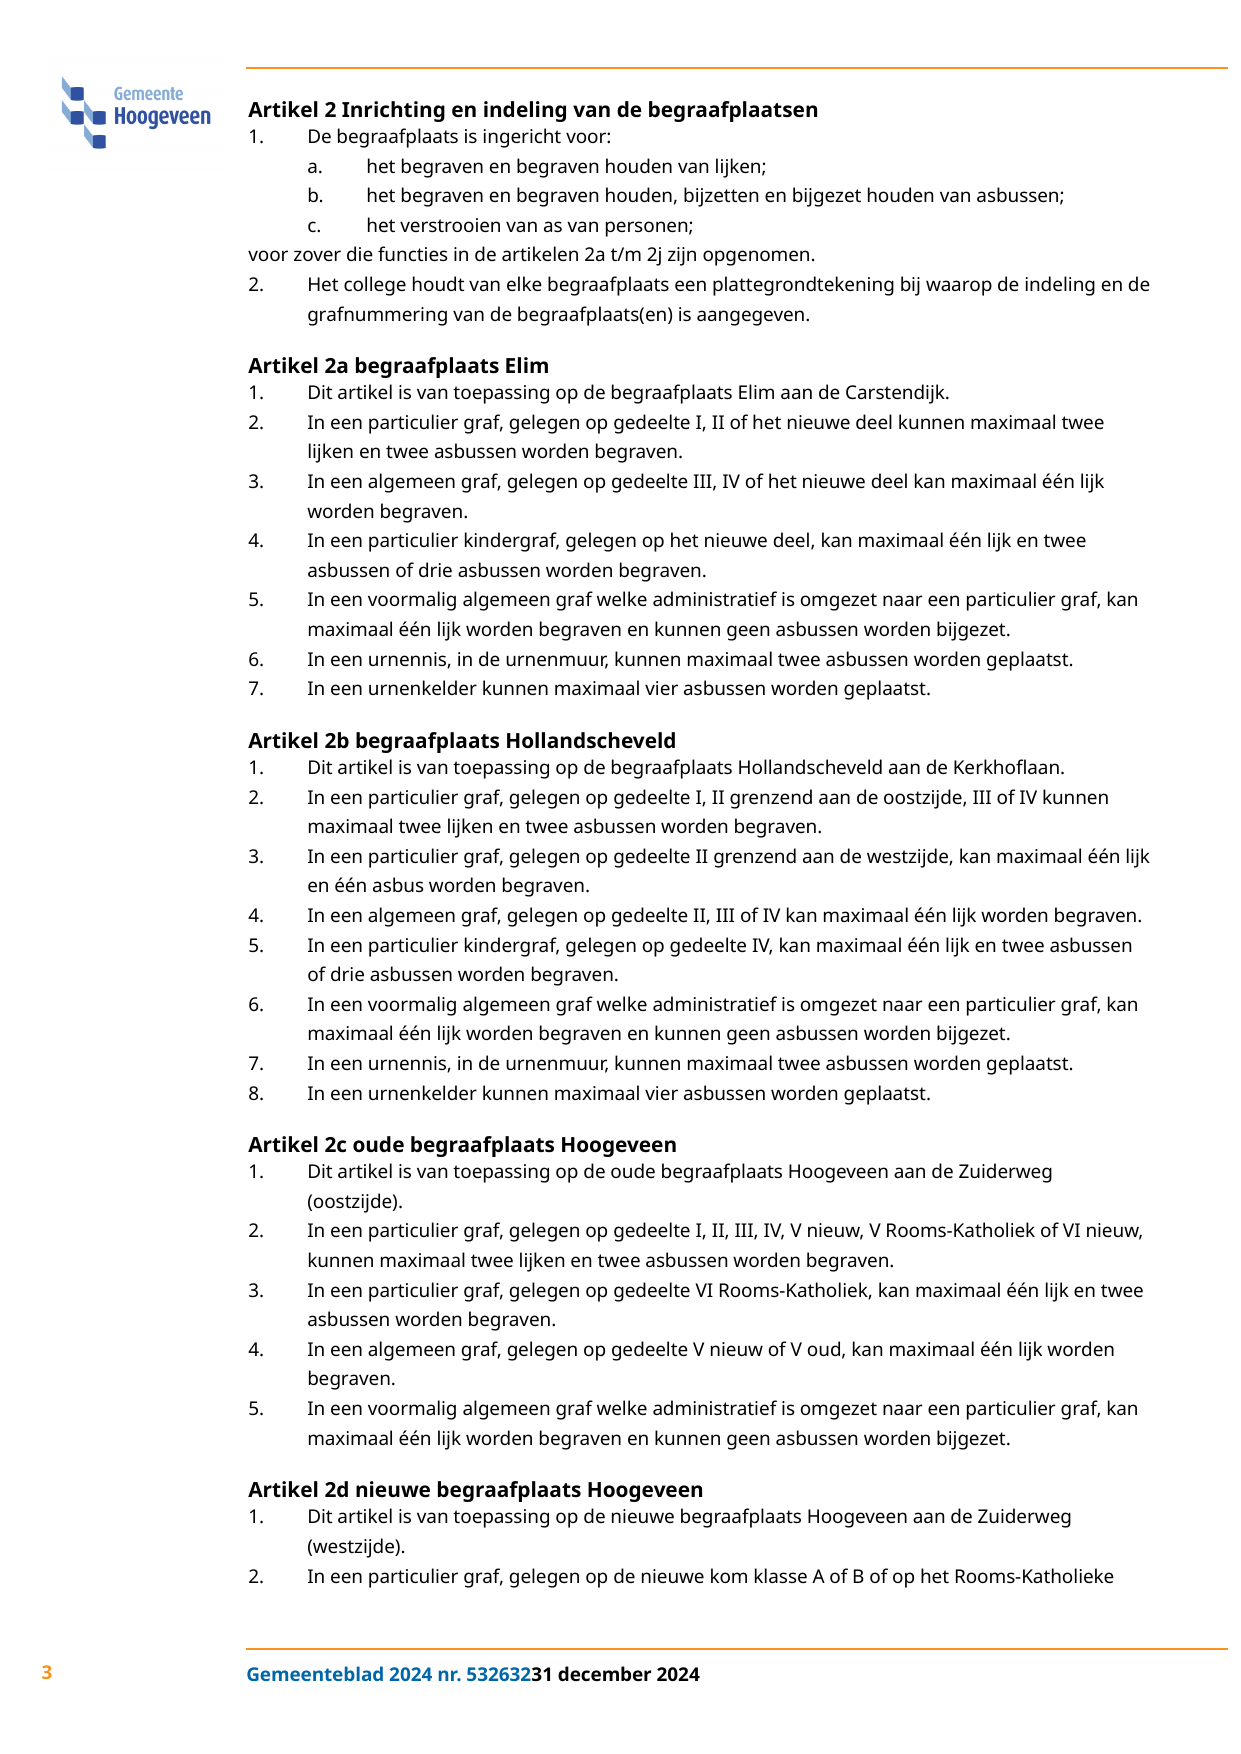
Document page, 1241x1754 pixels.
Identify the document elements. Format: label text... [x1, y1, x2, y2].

list In een urnenkelder kunnen maximaal vier asbussen worden geplaatst. [248, 675, 1152, 701]
list In een particulier kindergraf, gelegen op gedeelte IV, kan maximaal één lijk en twee asbussen of drie asbussen worden begraven. [248, 932, 1152, 987]
list Dit artikel is van toepassing op de begraafplaats Hollandscheveld aan de Kerkhoflaan. [248, 754, 1152, 780]
list In een algemeen graf, gelegen op gedeelte II, III of IV kan maximaal één lijk worden begraven. [248, 902, 1152, 928]
list het begraven en begraven houden, bijzetten en bijgezet houden van asbussen; [307, 182, 1152, 208]
list Dit artikel is van toepassing op de oude begraafplaats Hoogeveen aan de Zuiderweg (oostzijde). [248, 1158, 1152, 1214]
list Dit artikel is van toepassing op de begraafplaats Elim aan de Carstendijk. [248, 379, 1152, 405]
list In een particulier graf, gelegen op gedeelte I, II grenzend aan de oostzijde, III of IV kunnen maximaal twee lijken en twee asbussen worden begraven. [248, 784, 1152, 839]
text Artikel 2c oude begraafplaats Hoogeveen [248, 1130, 1152, 1158]
list Het college houdt van elke begraafplaats een plattegrondtekening bij waarop de indeling en de grafnummering van de begraafplaats(en) is aangegeven. [248, 271, 1152, 326]
list In een particulier graf, gelegen op gedeelte I, II, III, IV, V nieuw, V Rooms-Katholiek of VI nieuw, kunnen maximaal twee lijken en twee asbussen worden begraven. [248, 1218, 1152, 1273]
list In een particulier graf, gelegen op gedeelte II grenzend aan de westzijde, kan maximaal één lijk en één asbus worden begraven. [248, 843, 1152, 898]
text voor zover die functies in de artikelen 2a t/m 2j zijn opgenomen. [248, 242, 1152, 267]
list In een voormalig algemeen graf welke administratief is omgezet naar een particulier graf, kan maximaal één lijk worden begraven en kunnen geen asbussen worden bijgezet. [248, 991, 1152, 1046]
text Artikel 2d nieuwe begraafplaats Hoogeveen [248, 1475, 1152, 1504]
list In een particulier graf, gelegen op gedeelte I, II of het nieuwe deel kunnen maximaal twee lijken en twee asbussen worden begraven. [248, 409, 1152, 464]
list In een particulier graf, gelegen op gedeelte VI Rooms-Katholiek, kan maximaal één lijk en twee asbussen worden begraven. [248, 1277, 1152, 1332]
list het begraven en begraven houden van lijken; [307, 153, 1152, 178]
list In een algemeen graf, gelegen op gedeelte V nieuw of V oud, kan maximaal één lijk worden begraven. [248, 1336, 1152, 1391]
list In een urnennis, in de urnenmuur, kunnen maximaal twee asbussen worden geplaatst. [248, 646, 1152, 672]
list In een urnennis, in de urnenmuur, kunnen maximaal twee asbussen worden geplaatst. [248, 1050, 1152, 1076]
list het verstrooien van as van personen; [307, 212, 1152, 238]
list In een algemeen graf, gelegen op gedeelte III, IV of het nieuwe deel kan maximaal één lijk worden begraven. [248, 468, 1152, 524]
text Artikel 2a begraafplaats Elim [248, 351, 1152, 379]
list In een particulier kindergraf, gelegen op het nieuwe deel, kan maximaal één lijk en twee asbussen of drie asbussen worden begraven. [248, 527, 1152, 583]
list De begraafplaats is ingericht voor: [248, 123, 1152, 149]
list In een urnenkelder kunnen maximaal vier asbussen worden geplaatst. [248, 1080, 1152, 1105]
picture [41, 47, 231, 172]
list Dit artikel is van toepassing op de nieuwe begraafplaats Hoogeveen aan de Zuiderweg (westzijde). [248, 1504, 1152, 1559]
list In een particulier graf, gelegen op de nieuwe kom klasse A of B of op het Rooms-Katholieke [248, 1563, 1152, 1588]
text Artikel 2 Inrichting en indeling van de begraafplaatsen [248, 95, 1152, 123]
list In een voormalig algemeen graf welke administratief is omgezet naar een particulier graf, kan maximaal één lijk worden begraven en kunnen geen asbussen worden bijgezet. [248, 1395, 1152, 1451]
list In een voormalig algemeen graf welke administratief is omgezet naar een particulier graf, kan maximaal één lijk worden begraven en kunnen geen asbussen worden bijgezet. [248, 587, 1152, 642]
text Artikel 2b begraafplaats Hollandscheveld [248, 726, 1152, 754]
